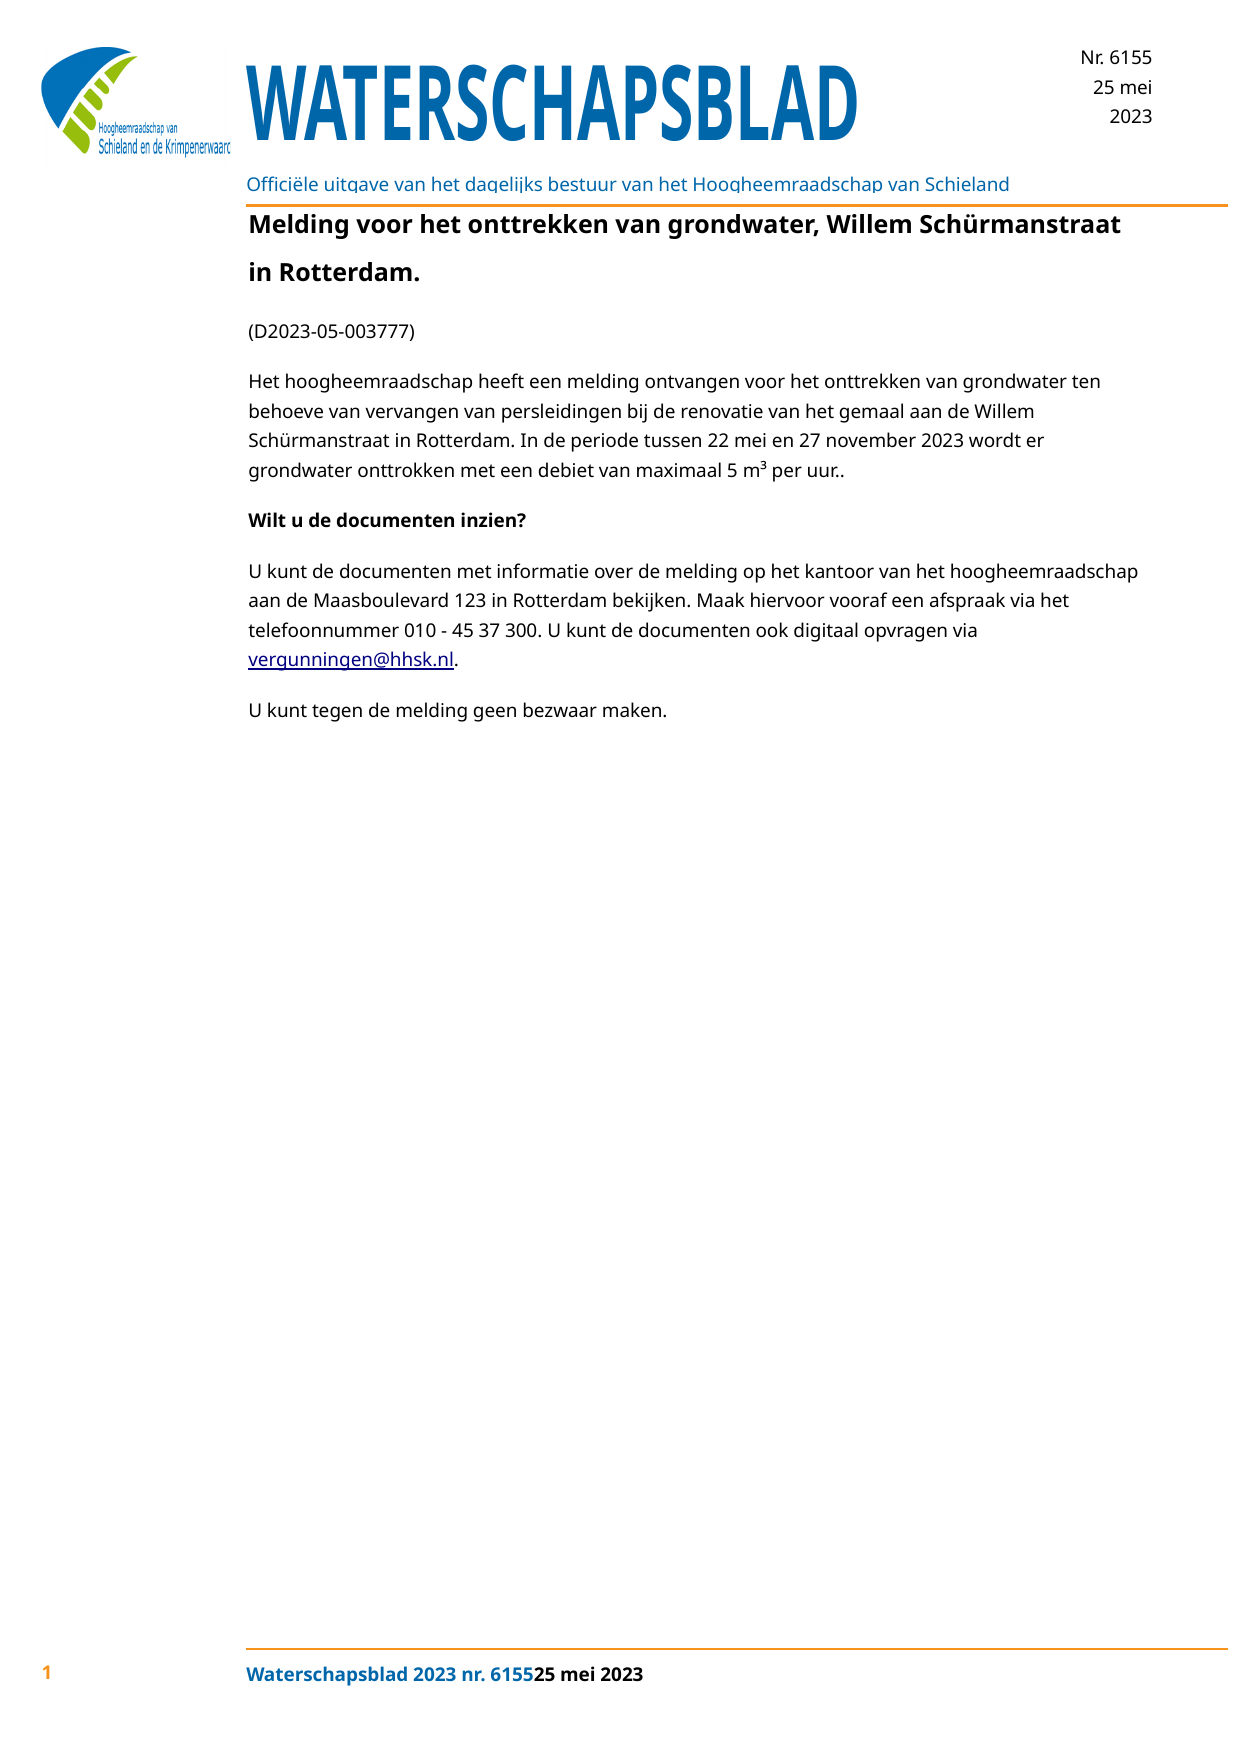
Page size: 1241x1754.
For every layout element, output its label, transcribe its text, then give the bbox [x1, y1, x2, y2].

text Wilt u de documenten inzien? [248, 507, 1152, 533]
text U kunt tegen de melding geen bezwaar maken. [248, 697, 1152, 723]
picture [41, 47, 231, 172]
text U kunt de documenten met informatie over de melding op het kantoor van het hoogheemraadschap aan de Maasboulevard 123 in Rotterdam bekijken. Maak hiervoor vooraf een afspraak via het telefoonnummer 010 - 45 37 300. U kunt de documenten ook digitaal opvragen via vergunningen@hhsk.nl. [248, 558, 1152, 672]
text Melding voor het onttrekken van grondwater, Willem Schürmanstraat in Rotterdam. [248, 207, 1152, 288]
text (D2023-05-003777) [248, 318, 1152, 344]
text Het hoogheemraadschap heeft een melding ontvangen voor het onttrekken van grondwater ten behoeve van vervangen van persleidingen bij de renovatie van het gemaal aan de Willem Schürmanstraat in Rotterdam. In de periode tussen 22 mei en 27 november 2023 wordt er grondwater onttrokken met een debiet van maximaal 5 m³ per uur.. [248, 368, 1152, 483]
